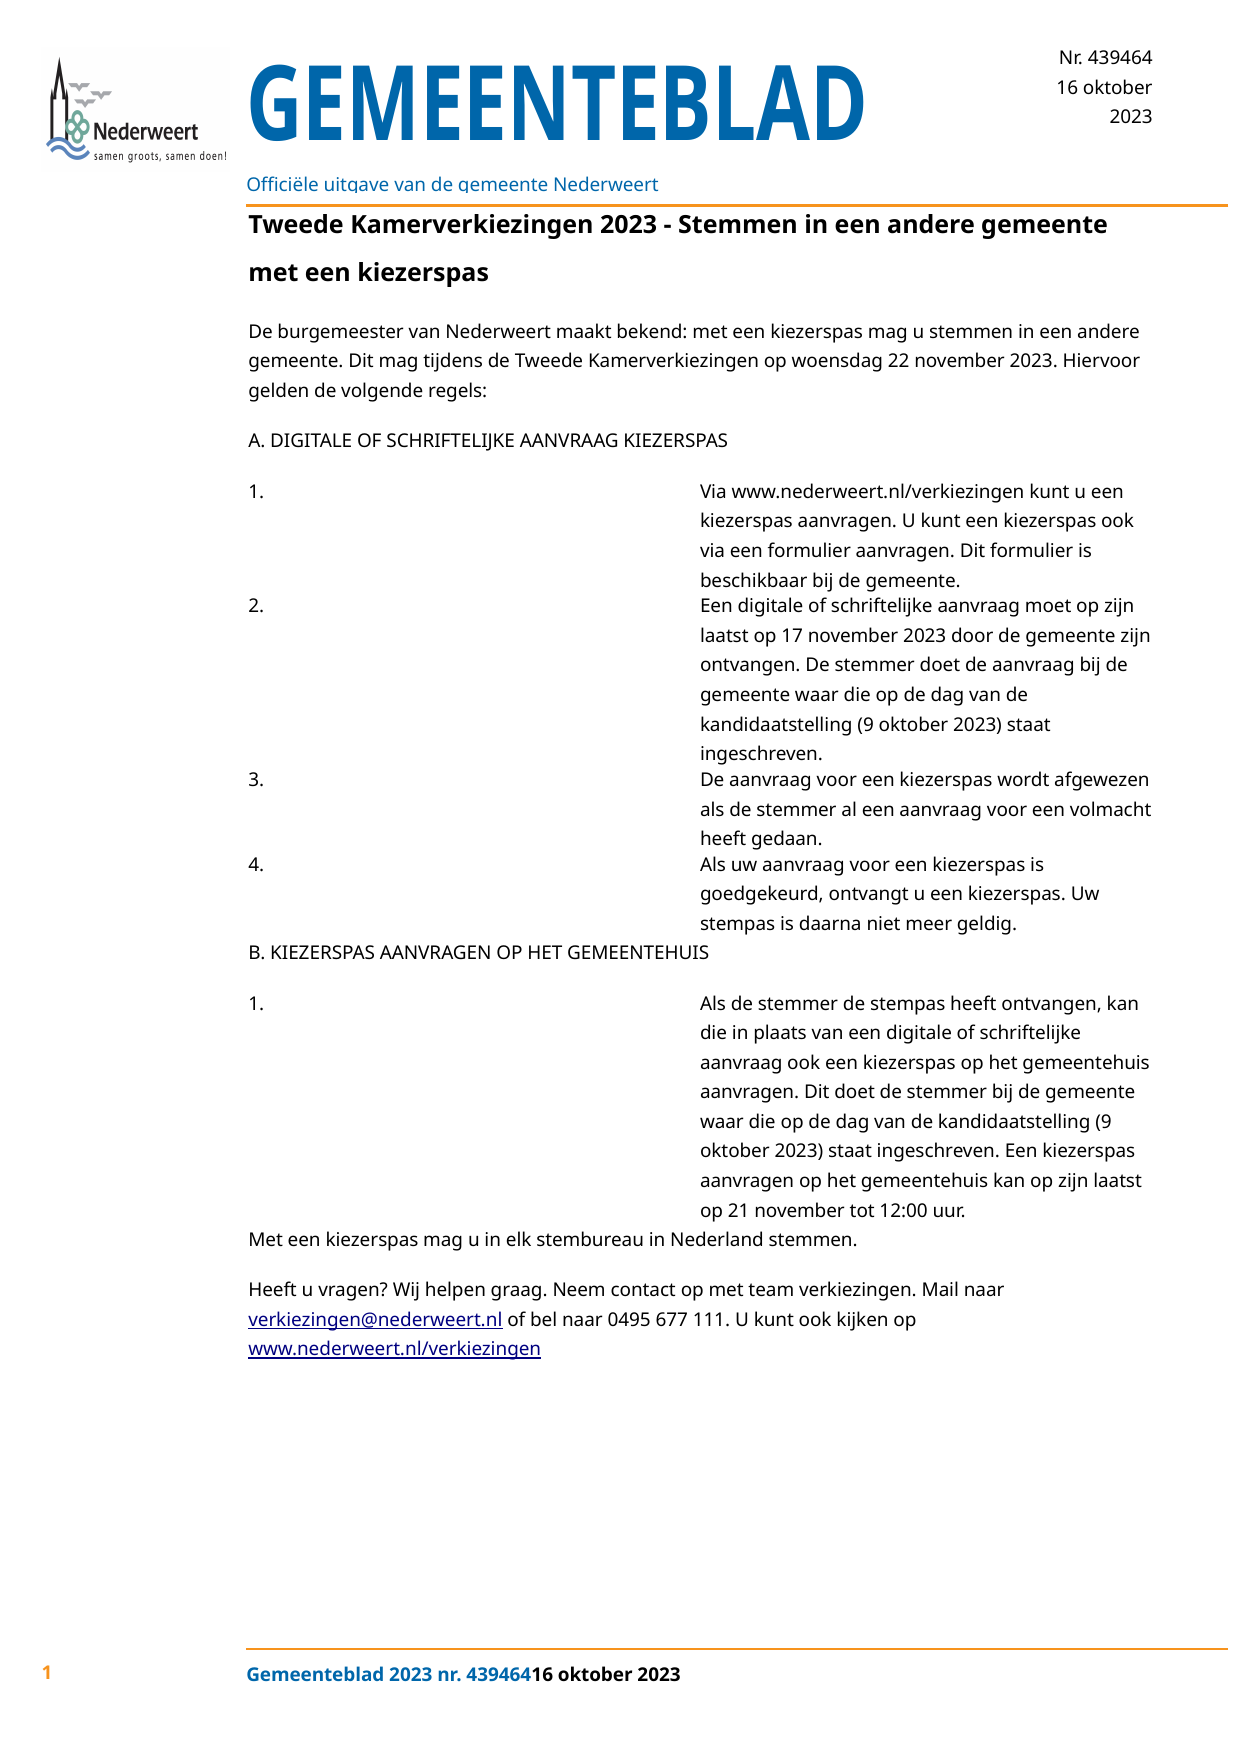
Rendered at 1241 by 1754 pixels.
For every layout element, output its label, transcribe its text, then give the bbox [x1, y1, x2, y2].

table_header Als de stemmer de stempas heeft ontvangen, kan die in plaats van een digitale of schriftelijke aanvraag ook een kiezerspas op het gemeentehuis aanvragen. Dit doet de stemmer bij de gemeente waar die op de dag van de kandidaatstelling (9 oktober 2023) staat ingeschreven. Een kiezerspas aanvragen op het gemeentehuis kan op zijn laatst op 21 november tot 12:00 uur. [700, 990, 1152, 1222]
table_header 1. [248, 990, 700, 1222]
table_cell Een digitale of schriftelijke aanvraag moet op zijn laatst op 17 november 2023 door de gemeente zijn ontvangen. De stemmer doet de aanvraag bij de gemeente waar die op de dag van de kandidaatstelling (9 oktober 2023) staat ingeschreven. [700, 593, 1152, 766]
table_header Via www.nederweert.nl/verkiezingen kunt u een kiezerspas aanvragen. U kunt een kiezerspas ook via een formulier aanvragen. Dit formulier is beschikbaar bij de gemeente. [700, 478, 1152, 592]
text Met een kiezerspas mag u in elk stembureau in Nederland stemmen. [248, 1226, 1152, 1251]
picture [41, 47, 231, 172]
table_header 1. [248, 478, 700, 592]
text Heeft u vragen? Wij helpen graag. Neem contact op met team verkiezingen. Mail naar verkiezingen@nederweert.nl of bel naar 0495 677 111. U kunt ook kijken op www.nederweert.nl/verkiezingen [248, 1276, 1152, 1361]
text De burgemeester van Nederweert maakt bekend: met een kiezerspas mag u stemmen in een andere gemeente. Dit mag tijdens de Tweede Kamerverkiezingen op woensdag 22 november 2023. Hiervoor gelden de volgende regels: [248, 318, 1152, 403]
table_cell 4. [248, 851, 700, 936]
table_cell De aanvraag voor een kiezerspas wordt afgewezen als de stemmer al een aanvraag voor een volmacht heeft gedaan. [700, 766, 1152, 851]
table_cell 3. [248, 766, 700, 851]
text B. KIEZERSPAS AANVRAGEN OP HET GEMEENTEHUIS [248, 939, 1152, 965]
table_cell Als uw aanvraag voor een kiezerspas is goedgekeurd, ontvangt u een kiezerspas. Uw stempas is daarna niet meer geldig. [700, 851, 1152, 936]
table_cell 2. [248, 593, 700, 766]
text Tweede Kamerverkiezingen 2023 - Stemmen in een andere gemeente met een kiezerspas [248, 207, 1152, 288]
text A. DIGITALE OF SCHRIFTELIJKE AANVRAAG KIEZERSPAS [248, 427, 1152, 453]
